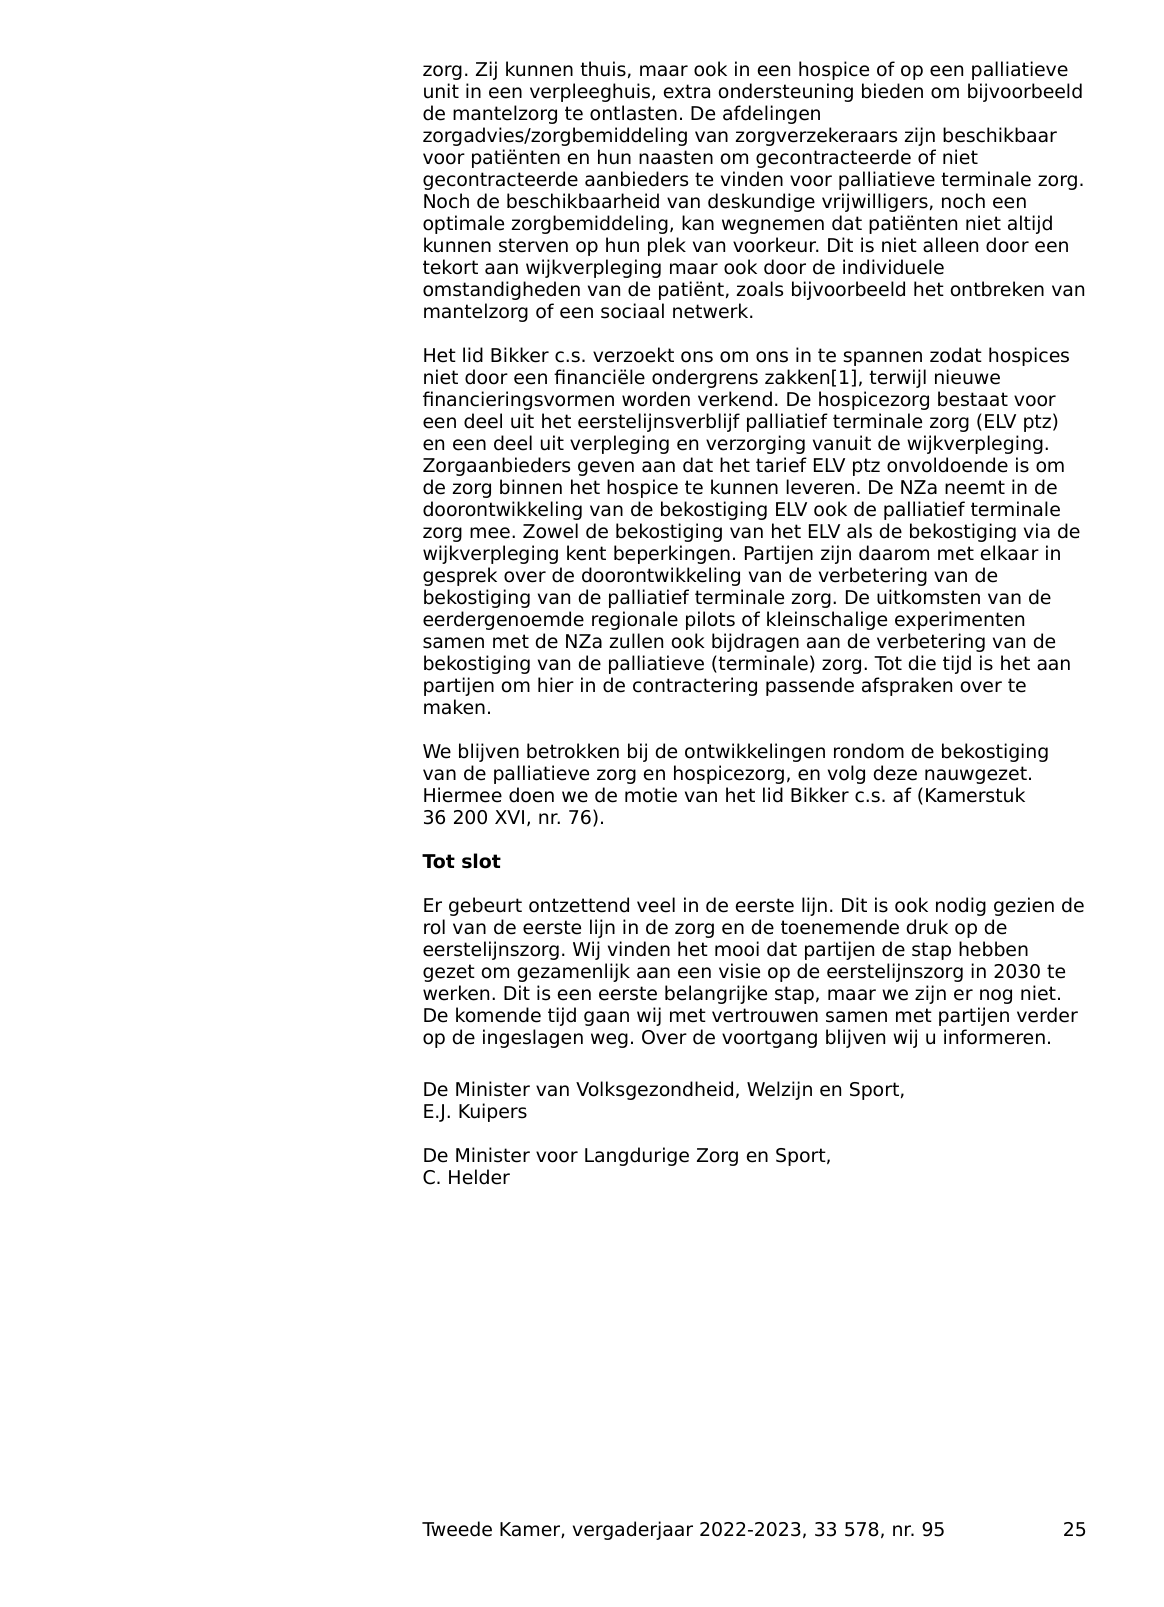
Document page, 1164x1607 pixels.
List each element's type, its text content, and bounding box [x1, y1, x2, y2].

text We blijven betrokken bij de ontwikkelingen rondom de bekostiging van de palliatieve zorg en hospicezorg, en volg deze nauwgezet. Hiermee doen we de motie van het lid Bikker c.s. af (Kamerstuk 36 200 XVI, nr. 76). [422, 741, 1087, 829]
text De Minister voor Langdurige Zorg en Sport, C. Helder [422, 1145, 1087, 1189]
text Er gebeurt ontzettend veel in de eerste lijn. Dit is ook nodig gezien de rol van de eerste lijn in de zorg en de toenemende druk op de eerstelijnszorg. Wij vinden het mooi dat partijen de stap hebben gezet om gezamenlijk aan een visie op de eerstelijnszorg in 2030 te werken. Dit is een eerste belangrijke stap, maar we zijn er nog niet. De komende tijd gaan wij met vertrouwen samen met partijen verder op de ingeslagen weg. Over de voortgang blijven wij u informeren. [422, 895, 1087, 1049]
text De Minister van Volksgezondheid, Welzijn en Sport, E.J. Kuipers [422, 1079, 1087, 1123]
subtitle Tot slot [422, 851, 1087, 873]
text zorg. Zij kunnen thuis, maar ook in een hospice of op een palliatieve unit in een verpleeghuis, extra ondersteuning bieden om bijvoorbeeld de mantelzorg te ontlasten. De afdelingen zorgadvies/zorgbemiddeling van zorgverzekeraars zijn beschikbaar voor patiënten en hun naasten om gecontracteerde of niet gecontracteerde aanbieders te vinden voor palliatieve terminale zorg. Noch de beschikbaarheid van deskundige vrijwilligers, noch een optimale zorgbemiddeling, kan wegnemen dat patiënten niet altijd kunnen sterven op hun plek van voorkeur. Dit is niet alleen door een tekort aan wijkverpleging maar ook door de individuele omstandigheden van de patiënt, zoals bijvoorbeeld het ontbreken van mantelzorg of een sociaal netwerk. [422, 59, 1087, 323]
text Het lid Bikker c.s. verzoekt ons om ons in te spannen zodat hospices niet door een financiële ondergrens zakken[1], terwijl nieuwe financieringsvormen worden verkend. De hospicezorg bestaat voor een deel uit het eerstelijnsverblijf palliatief terminale zorg (ELV ptz) en een deel uit verpleging en verzorging vanuit de wijkverpleging. Zorgaanbieders geven aan dat het tarief ELV ptz onvoldoende is om de zorg binnen het hospice te kunnen leveren. De NZa neemt in de doorontwikkeling van de bekostiging ELV ook de palliatief terminale zorg mee. Zowel de bekostiging van het ELV als de bekostiging via de wijkverpleging kent beperkingen. Partijen zijn daarom met elkaar in gesprek over de doorontwikkeling van de verbetering van de bekostiging van de palliatief terminale zorg. De uitkomsten van de eerdergenoemde regionale pilots of kleinschalige experimenten samen met de NZa zullen ook bijdragen aan de verbetering van de bekostiging van de palliatieve (terminale) zorg. Tot die tijd is het aan partijen om hier in de contractering passende afspraken over te maken. [422, 345, 1087, 719]
